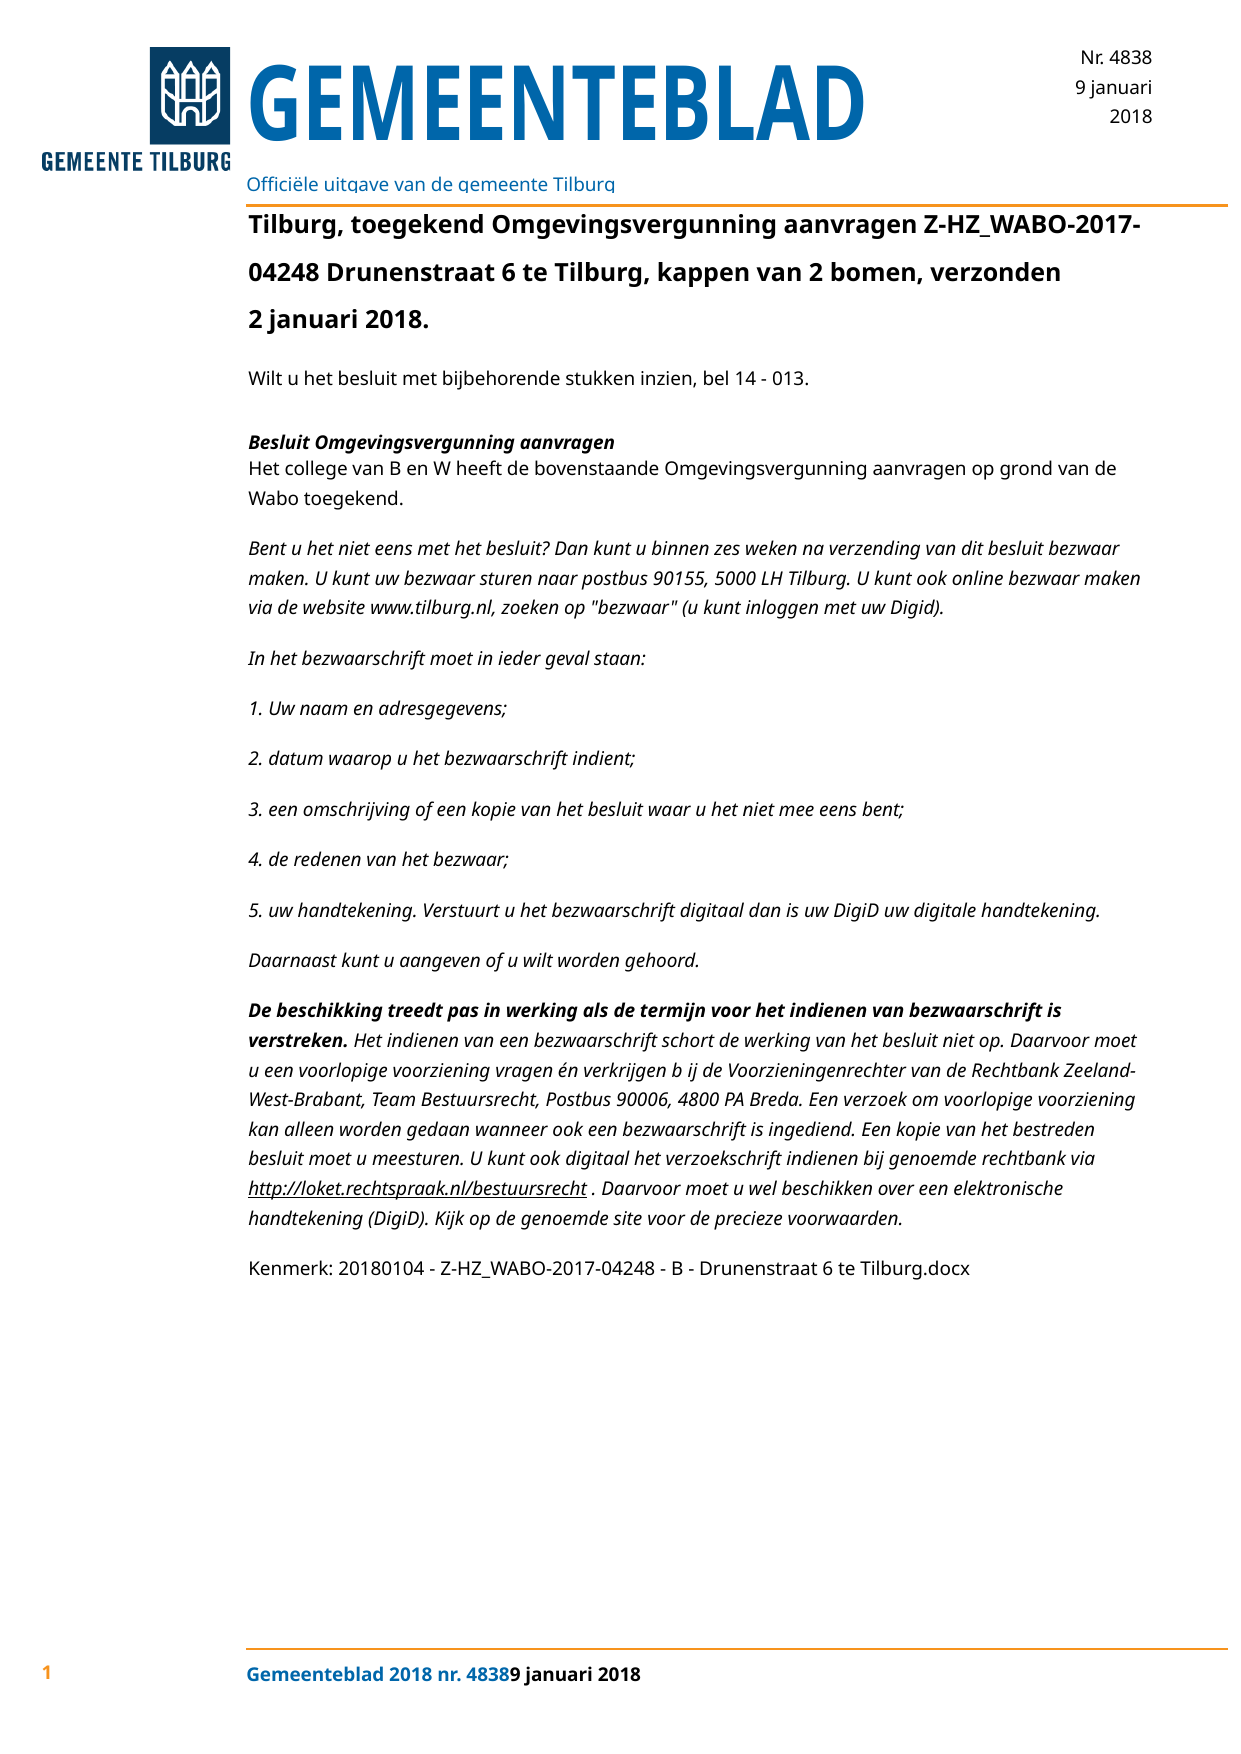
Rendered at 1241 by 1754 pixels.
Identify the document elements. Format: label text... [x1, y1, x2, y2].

text Wilt u het besluit met bijbehorende stukken inzien, bel 14 - 013. [248, 366, 1152, 391]
text 1. Uw naam en adresgegevens; [248, 695, 1152, 721]
picture [41, 47, 231, 172]
text 5. uw handtekening. Verstuurt u het bezwaarschrift digitaal dan is uw DigiD uw digitale handtekening. [248, 897, 1152, 923]
text Tilburg, toegekend Omgevingsvergunning aanvragen Z-HZ_WABO-2017-04248 Drunenstraat 6 te Tilburg, kappen van 2 bomen, verzonden 2 januari 2018. [248, 207, 1152, 336]
text Daarnaast kunt u aangeven of u wilt worden gehoord. [248, 947, 1152, 973]
text Bent u het niet eens met het besluit? Dan kunt u binnen zes weken na verzending van dit besluit bezwaar maken. U kunt uw bezwaar sturen naar postbus 90155, 5000 LH Tilburg. U kunt ook online bezwaar maken via de website www.tilburg.nl, zoeken op "bezwaar" (u kunt inloggen met uw Digid). [248, 535, 1152, 620]
text 3. een omschrijving of een kopie van het besluit waar u het niet mee eens bent; [248, 796, 1152, 822]
text Kenmerk: 20180104 - Z-HZ_WABO-2017-04248 - B - Drunenstraat 6 te Tilburg.docx [248, 1255, 1152, 1281]
text 4. de redenen van het bezwaar; [248, 846, 1152, 872]
text 2. datum waarop u het bezwaarschrift indient; [248, 746, 1152, 771]
text Besluit Omgevingsvergunning aanvragen [248, 429, 1152, 455]
text De beschikking treedt pas in werking als de termijn voor het indienen van bezwaarschrift is verstreken. Het indienen van een bezwaarschrift schort de werking van het besluit niet op. Daarvoor moet u een voorlopige voorziening vragen én verkrijgen b ij de Voorzieningenrechter van de Rechtbank Zeeland-West-Brabant, Team Bestuursrecht, Postbus 90006, 4800 PA Breda. Een verzoek om voorlopige voorziening kan alleen worden gedaan wanneer ook een bezwaarschrift is ingediend. Een kopie van het bestreden besluit moet u meesturen. U kunt ook digitaal het verzoekschrift indienen bij genoemde rechtbank via http://loket.rechtspraak.nl/bestuursrecht . Daarvoor moet u wel beschikken over een elektronische handtekening (DigiD). Kijk op de genoemde site voor de precieze voorwaarden. [248, 998, 1152, 1231]
text In het bezwaarschrift moet in ieder geval staan: [248, 645, 1152, 671]
text Het college van B en W heeft de bovenstaande Omgevingsvergunning aanvragen op grond van de Wabo toegekend. [248, 455, 1152, 511]
